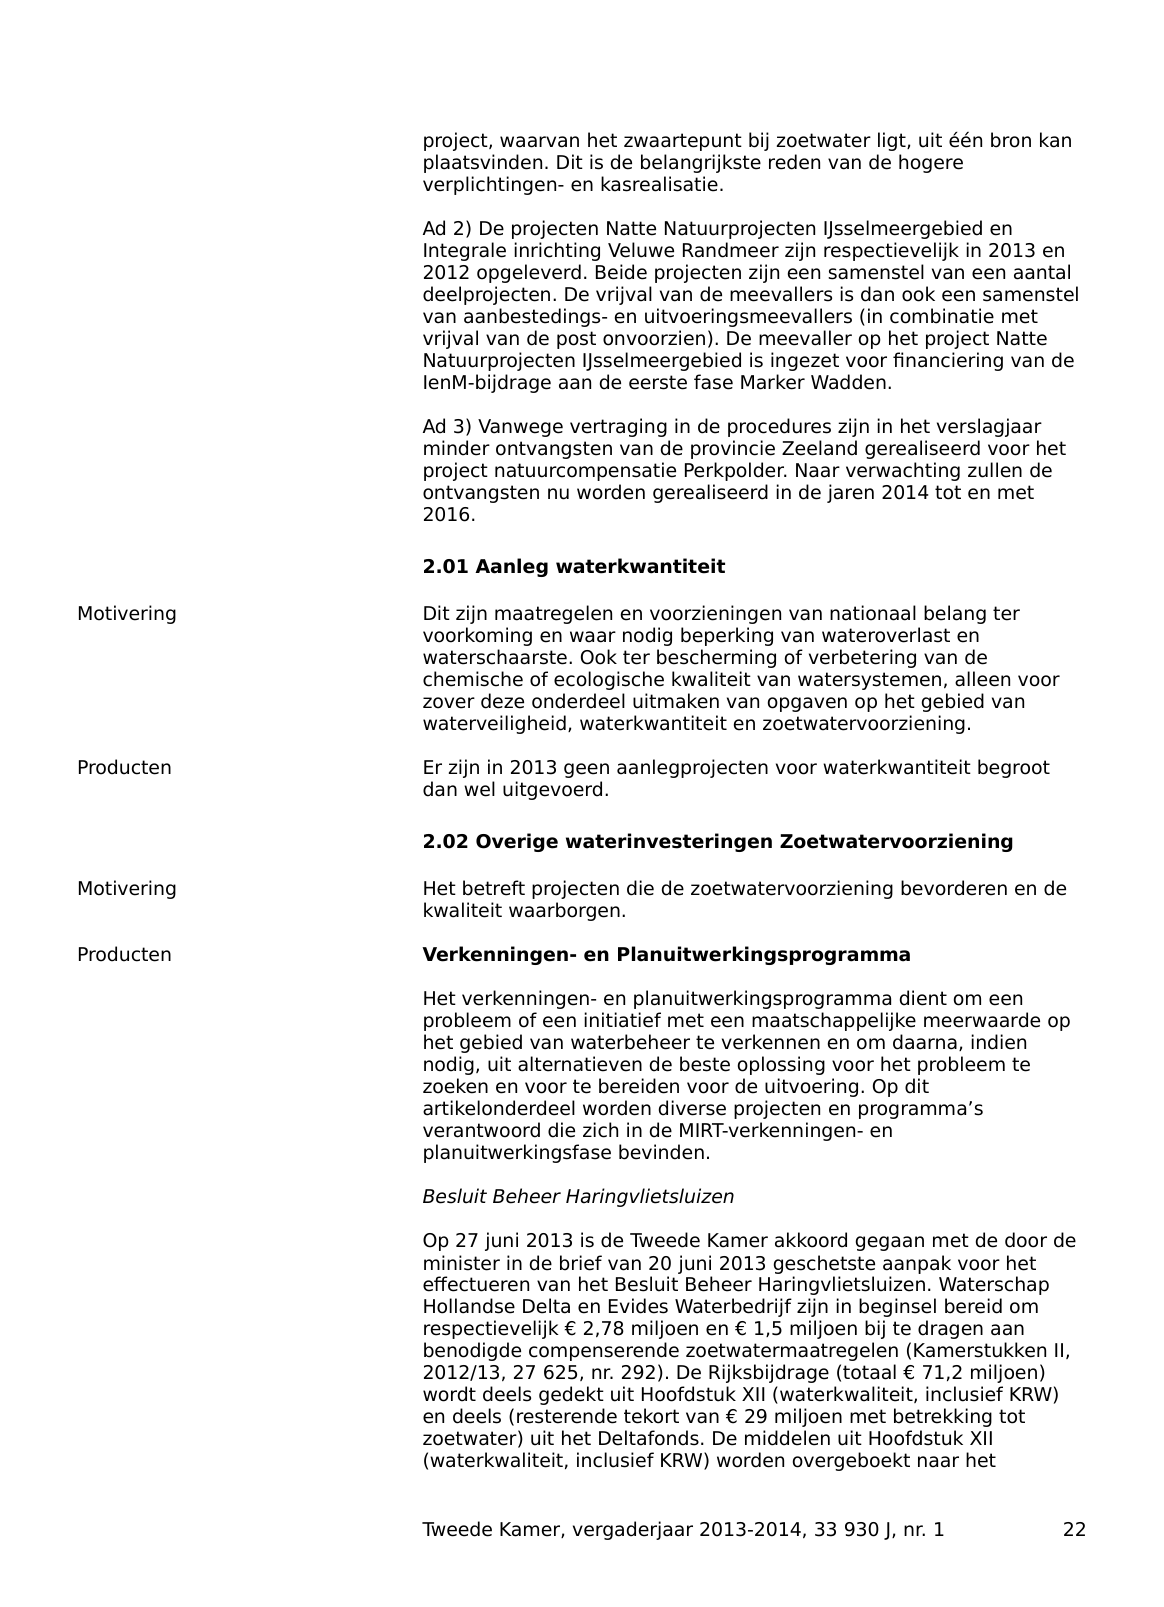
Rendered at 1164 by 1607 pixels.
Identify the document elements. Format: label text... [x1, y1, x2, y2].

subtitle Verkenningen- en Planuitwerkingsprogramma [422, 944, 1087, 966]
text Producten [77, 757, 399, 779]
text [77, 900, 399, 908]
text Er zijn in 2013 geen aanlegprojecten voor waterkwantiteit begroot dan wel uitgevoerd. [422, 757, 1087, 801]
subtitle 2.01 Aanleg waterkwantiteit [422, 556, 1087, 578]
text Motivering [77, 878, 399, 900]
subtitle [77, 966, 399, 974]
text Dit zijn maatregelen en voorzieningen van nationaal belang ter voorkoming en waar nodig beperking van wateroverlast en waterschaarste. Ook ter bescherming of verbetering van de chemische of ecologische kwaliteit van watersystemen, alleen voor zover deze onderdeel uitmaken van opgaven op het gebied van waterveiligheid, waterkwantiteit en zoetwatervoorziening. [422, 603, 1087, 735]
subtitle Besluit Beheer Haringvlietsluizen [422, 1186, 1087, 1208]
subtitle 2.02 Overige waterinvesteringen Zoetwatervoorziening [422, 831, 1087, 853]
text Ad 2) De projecten Natte Natuurprojecten IJsselmeergebied en Integrale inrichting Veluwe Randmeer zijn respectievelijk in 2013 en 2012 opgeleverd. Beide projecten zijn een samenstel van een aantal deelprojecten. De vrijval van de meevallers is dan ook een samenstel van aanbestedings- en uitvoeringsmeevallers (in combinatie met vrijval van de post onvoorzien). De meevaller op het project Natte Natuurprojecten IJsselmeergebied is ingezet voor financiering van de IenM-bijdrage aan de eerste fase Marker Wadden. [422, 218, 1087, 394]
text Het betreft projecten die de zoetwatervoorziening bevorderen en de kwaliteit waarborgen. [422, 878, 1087, 922]
text Ad 3) Vanwege vertraging in de procedures zijn in het verslagjaar minder ontvangsten van de provincie Zeeland gerealiseerd voor het project natuurcompensatie Perkpolder. Naar verwachting zullen de ontvangsten nu worden gerealiseerd in de jaren 2014 tot en met 2016. [422, 416, 1087, 526]
text Motivering [77, 603, 399, 625]
text [77, 779, 399, 787]
text project, waarvan het zwaartepunt bij zoetwater ligt, uit één bron kan plaatsvinden. Dit is de belangrijkste reden van de hogere verplichtingen- en kasrealisatie. [422, 130, 1087, 196]
text Op 27 juni 2013 is de Tweede Kamer akkoord gegaan met de door de minister in de brief van 20 juni 2013 geschetste aanpak voor het effectueren van het Besluit Beheer Haringvlietsluizen. Waterschap Hollandse Delta en Evides Waterbedrijf zijn in beginsel bereid om respectievelijk € 2,78 miljoen en € 1,5 miljoen bij te dragen aan benodigde compenserende zoetwatermaatregelen (Kamerstukken II, 2012/13, 27 625, nr. 292). De Rijksbijdrage (totaal € 71,2 miljoen) wordt deels gedekt uit Hoofdstuk XII (waterkwaliteit, inclusief KRW) en deels (resterende tekort van € 29 miljoen met betrekking tot zoetwater) uit het Deltafonds. De middelen uit Hoofdstuk XII (waterkwaliteit, inclusief KRW) worden overgeboekt naar het [422, 1230, 1087, 1472]
text Het verkenningen- en planuitwerkingsprogramma dient om een probleem of een initiatief met een maatschappelijke meerwaarde op het gebied van waterbeheer te verkennen en om daarna, indien nodig, uit alternatieven de beste oplossing voor het probleem te zoeken en voor te bereiden voor de uitvoering. Op dit artikelonderdeel worden diverse projecten en programma’s verantwoord die zich in de MIRT-verkenningen- en planuitwerkingsfase bevinden. [422, 988, 1087, 1164]
text Producten [77, 944, 399, 966]
